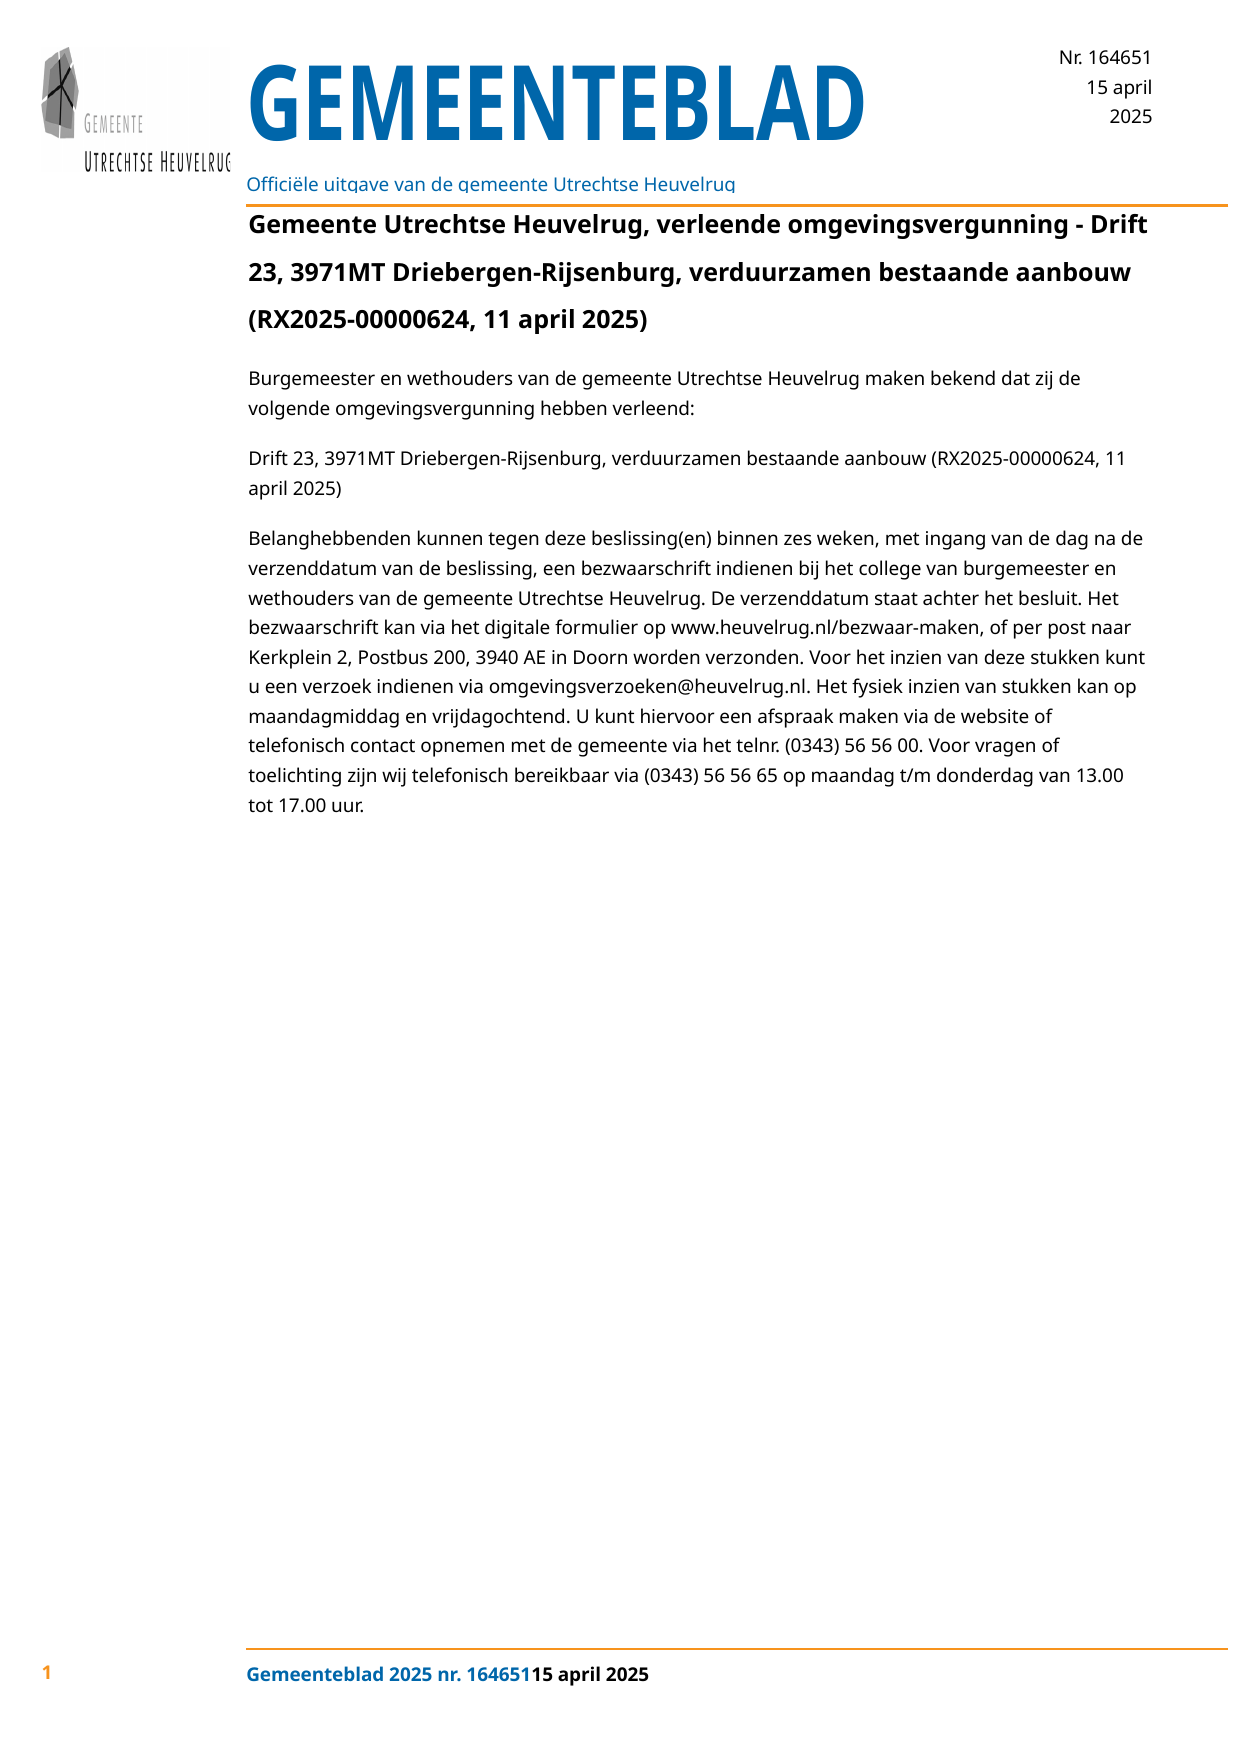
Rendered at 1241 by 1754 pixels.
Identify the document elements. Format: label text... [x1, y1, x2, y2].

text Gemeente Utrechtse Heuvelrug, verleende omgevingsvergunning - Drift 23, 3971MT Driebergen-Rijsenburg, verduurzamen bestaande aanbouw (RX2025-00000624, 11 april 2025) [248, 207, 1152, 336]
text Burgemeester en wethouders van de gemeente Utrechtse Heuvelrug maken bekend dat zij de volgende omgevingsvergunning hebben verleend: [248, 366, 1152, 421]
text Drift 23, 3971MT Driebergen-Rijsenburg, verduurzamen bestaande aanbouw (RX2025-00000624, 11 april 2025) [248, 446, 1152, 501]
picture [41, 47, 231, 172]
text Belanghebbenden kunnen tegen deze beslissing(en) binnen zes weken, met ingang van de dag na de verzenddatum van de beslissing, een bezwaarschrift indienen bij het college van burgemeester en wethouders van de gemeente Utrechtse Heuvelrug. De verzenddatum staat achter het besluit. Het bezwaarschrift kan via het digitale formulier op www.heuvelrug.nl/bezwaar-maken, of per post naar Kerkplein 2, Postbus 200, 3940 AE in Doorn worden verzonden. Voor het inzien van deze stukken kunt u een verzoek indienen via omgevingsverzoeken@heuvelrug.nl. Het fysiek inzien van stukken kan op maandagmiddag en vrijdagochtend. U kunt hiervoor een afspraak maken via de website of telefonisch contact opnemen met de gemeente via het telnr. (0343) 56 56 00. Voor vragen of toelichting zijn wij telefonisch bereikbaar via (0343) 56 56 65 op maandag t/m donderdag van 13.00 tot 17.00 uur. [248, 526, 1152, 817]
